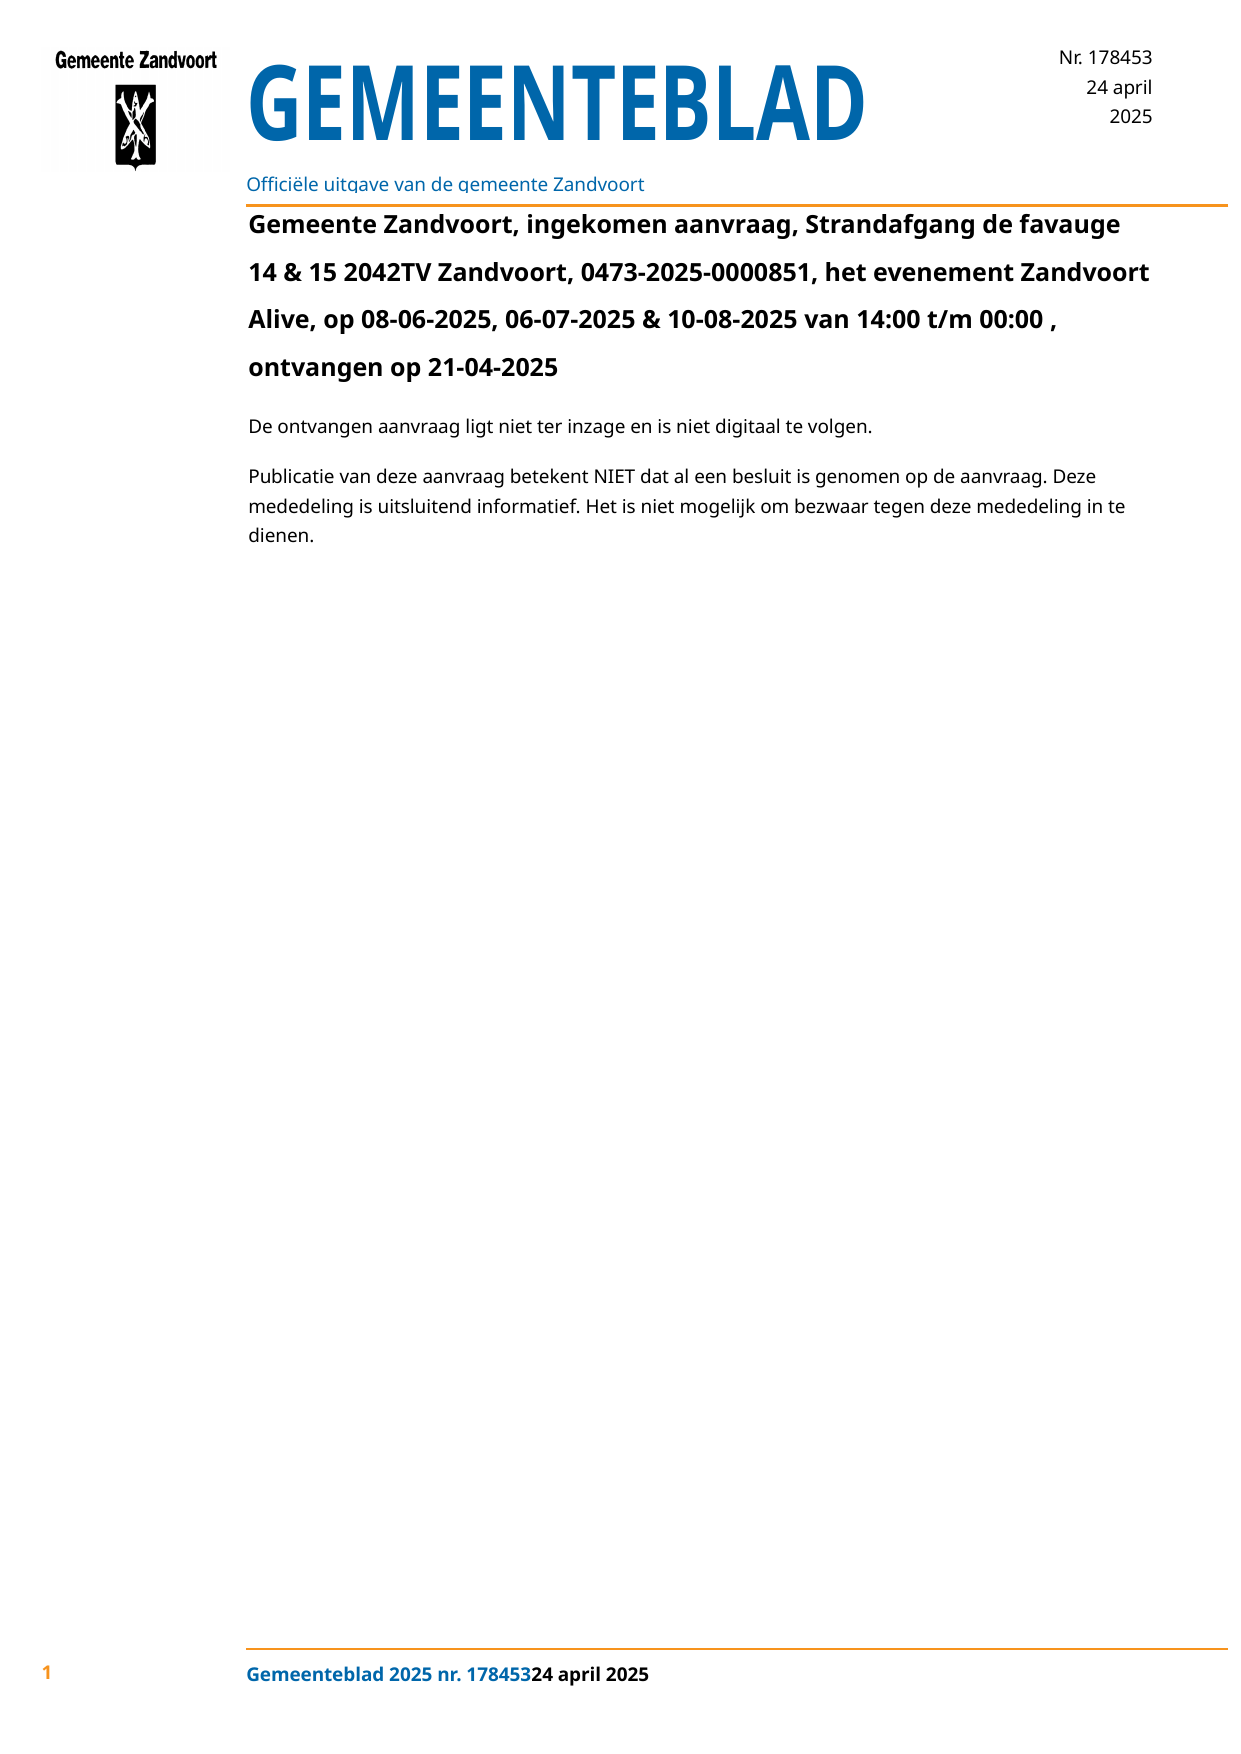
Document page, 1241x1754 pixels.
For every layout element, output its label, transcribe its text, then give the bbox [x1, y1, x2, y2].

text Gemeente Zandvoort, ingekomen aanvraag, Strandafgang de favauge 14 & 15 2042TV Zandvoort, 0473-2025-0000851, het evenement Zandvoort Alive, op 08-06-2025, 06-07-2025 & 10-08-2025 van 14:00 t/m 00:00 , ontvangen op 21-04-2025 [248, 207, 1152, 384]
picture [41, 47, 231, 172]
text Publicatie van deze aanvraag betekent NIET dat al een besluit is genomen op de aanvraag. Deze mededeling is uitsluitend informatief. Het is niet mogelijk om bezwaar tegen deze mededeling in te dienen. [248, 463, 1152, 548]
text De ontvangen aanvraag ligt niet ter inzage en is niet digitaal te volgen. [248, 413, 1152, 439]
